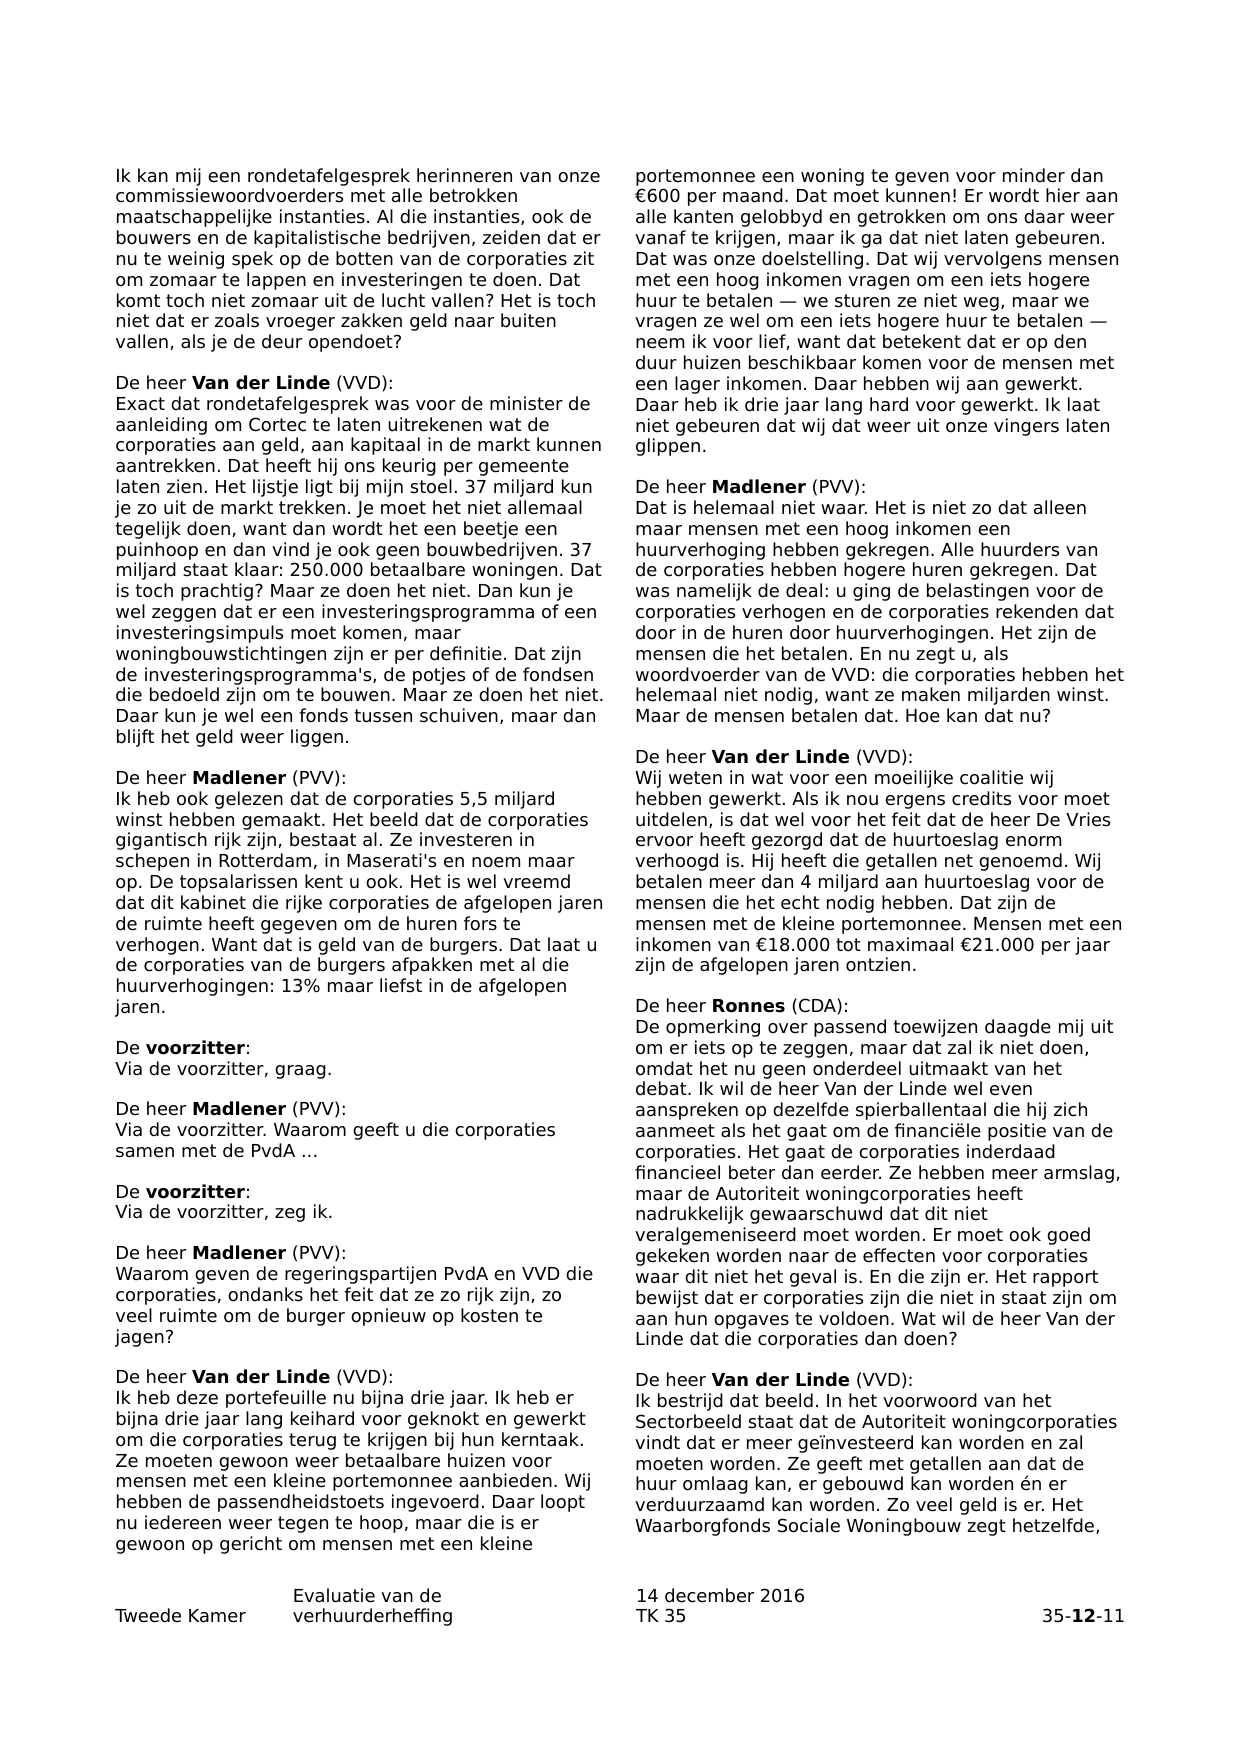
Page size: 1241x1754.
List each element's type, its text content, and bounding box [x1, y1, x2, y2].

text De heer Madlener (PVV): [115, 768, 605, 788]
text De heer Madlener (PVV): [115, 1243, 605, 1264]
text Wij weten in wat voor een moeilijke coalitie wij hebben gewerkt. Als ik nou ergens credits voor moet uitdelen, is dat wel voor het feit dat de heer De Vries ervoor heeft gezorgd dat de huurtoeslag enorm verhoogd is. Hij heeft die getallen net genoemd. Wij betalen meer dan 4 miljard aan huurtoeslag voor de mensen die het echt nodig hebben. Dat zijn de mensen met de kleine portemonnee. Mensen met een inkomen van €18.000 tot maximaal €21.000 per jaar zijn de afgelopen jaren ontzien. [635, 768, 1125, 976]
text Ik bestrijd dat beeld. In het voorwoord van het Sectorbeeld staat dat de Autoriteit woningcorporaties vindt dat er meer geïnvesteerd kan worden en zal moeten worden. Ze geeft met getallen aan dat de huur omlaag kan, er gebouwd kan worden én er verduurzaamd kan worden. Zo veel geld is er. Het Waarborgfonds Sociale Woningbouw zegt hetzelfde, [635, 1391, 1125, 1537]
text De heer Ronnes (CDA): [635, 996, 1125, 1017]
text Ik heb deze portefeuille nu bijna drie jaar. Ik heb er bijna drie jaar lang keihard voor geknokt en gewerkt om die corporaties terug te krijgen bij hun kerntaak. Ze moeten gewoon weer betaalbare huizen voor mensen met een kleine portemonnee aanbieden. Wij hebben de passendheidstoets ingevoerd. Daar loopt nu iedereen weer tegen te hoop, maar die is er gewoon op gericht om mensen met een kleine [115, 1388, 605, 1554]
text De voorzitter: [115, 1182, 605, 1202]
text Ik heb ook gelezen dat de corporaties 5,5 miljard winst hebben gemaakt. Het beeld dat de corporaties gigantisch rijk zijn, bestaat al. Ze investeren in schepen in Rotterdam, in Maserati's en noem maar op. De topsalarissen kent u ook. Het is wel vreemd dat dit kabinet die rijke corporaties de afgelopen jaren de ruimte heeft gegeven om de huren fors te verhogen. Want dat is geld van de burgers. Dat laat u de corporaties van de burgers afpakken met al die huurverhogingen: 13% maar liefst in de afgelopen jaren. [115, 788, 605, 1018]
text De heer Van der Linde (VVD): [115, 1367, 605, 1388]
text Dat is helemaal niet waar. Het is niet zo dat alleen maar mensen met een hoog inkomen een huurverhoging hebben gekregen. Alle huurders van de corporaties hebben hogere huren gekregen. Dat was namelijk de deal: u ging de belastingen voor de corporaties verhogen en de corporaties rekenden dat door in de huren door huurverhogingen. Het zijn de mensen die het betalen. En nu zegt u, als woordvoerder van de VVD: die corporaties hebben het helemaal niet nodig, want ze maken miljarden winst. Maar de mensen betalen dat. Hoe kan dat nu? [635, 498, 1125, 727]
text portemonnee een woning te geven voor minder dan €600 per maand. Dat moet kunnen! Er wordt hier aan alle kanten gelobbyd en getrokken om ons daar weer vanaf te krijgen, maar ik ga dat niet laten gebeuren. Dat was onze doelstelling. Dat wij vervolgens mensen met een hoog inkomen vragen om een iets hogere huur te betalen — we sturen ze niet weg, maar we vragen ze wel om een iets hogere huur te betalen — neem ik voor lief, want dat betekent dat er op den duur huizen beschikbaar komen voor de mensen met een lager inkomen. Daar hebben wij aan gewerkt. Daar heb ik drie jaar lang hard voor gewerkt. Ik laat niet gebeuren dat wij dat weer uit onze vingers laten glippen. [635, 165, 1125, 457]
text De voorzitter: [115, 1038, 605, 1058]
text Exact dat rondetafelgesprek was voor de minister de aanleiding om Cortec te laten uitrekenen wat de corporaties aan geld, aan kapitaal in de markt kunnen aantrekken. Dat heeft hij ons keurig per gemeente laten zien. Het lijstje ligt bij mijn stoel. 37 miljard kun je zo uit de markt trekken. Je moet het niet allemaal tegelijk doen, want dan wordt het een beetje een puinhoop en dan vind je ook geen bouwbedrijven. 37 miljard staat klaar: 250.000 betaalbare woningen. Dat is toch prachtig? Maar ze doen het niet. Dan kun je wel zeggen dat er een investeringsprogramma of een investeringsimpuls moet komen, maar woningbouwstichtingen zijn er per definitie. Dat zijn de investeringsprogramma's, de potjes of de fondsen die bedoeld zijn om te bouwen. Maar ze doen het niet. Daar kun je wel een fonds tussen schuiven, maar dan blijft het geld weer liggen. [115, 393, 605, 748]
text De heer Van der Linde (VVD): [635, 747, 1125, 768]
text Ik kan mij een rondetafelgesprek herinneren van onze commissiewoordvoerders met alle betrokken maatschappelijke instanties. Al die instanties, ook de bouwers en de kapitalistische bedrijven, zeiden dat er nu te weinig spek op de botten van de corporaties zit om zomaar te lappen en investeringen te doen. Dat komt toch niet zomaar uit de lucht vallen? Het is toch niet dat er zoals vroeger zakken geld naar buiten vallen, als je de deur opendoet? [115, 165, 605, 353]
text Via de voorzitter, zeg ik. [115, 1202, 605, 1223]
text De heer Van der Linde (VVD): [635, 1370, 1125, 1391]
text Via de voorzitter, graag. [115, 1058, 605, 1079]
text Via de voorzitter. Waarom geeft u die corporaties samen met de PvdA ... [115, 1120, 605, 1162]
text De heer Madlener (PVV): [115, 1099, 605, 1120]
text De heer Madlener (PVV): [635, 477, 1125, 498]
text De heer Van der Linde (VVD): [115, 373, 605, 393]
text De opmerking over passend toewijzen daagde mij uit om er iets op te zeggen, maar dat zal ik niet doen, omdat het nu geen onderdeel uitmaakt van het debat. Ik wil de heer Van der Linde wel even aanspreken op dezelfde spierballentaal die hij zich aanmeet als het gaat om de financiële positie van de corporaties. Het gaat de corporaties inderdaad financieel beter dan eerder. Ze hebben meer armslag, maar de Autoriteit woningcorporaties heeft nadrukkelijk gewaarschuwd dat dit niet veralgemeniseerd moet worden. Er moet ook goed gekeken worden naar de effecten voor corporaties waar dit niet het geval is. En die zijn er. Het rapport bewijst dat er corporaties zijn die niet in staat zijn om aan hun opgaves te voldoen. Wat wil de heer Van der Linde dat die corporaties dan doen? [635, 1017, 1125, 1350]
text Waarom geven de regeringspartijen PvdA en VVD die corporaties, ondanks het feit dat ze zo rijk zijn, zo veel ruimte om de burger opnieuw op kosten te jagen? [115, 1264, 605, 1347]
